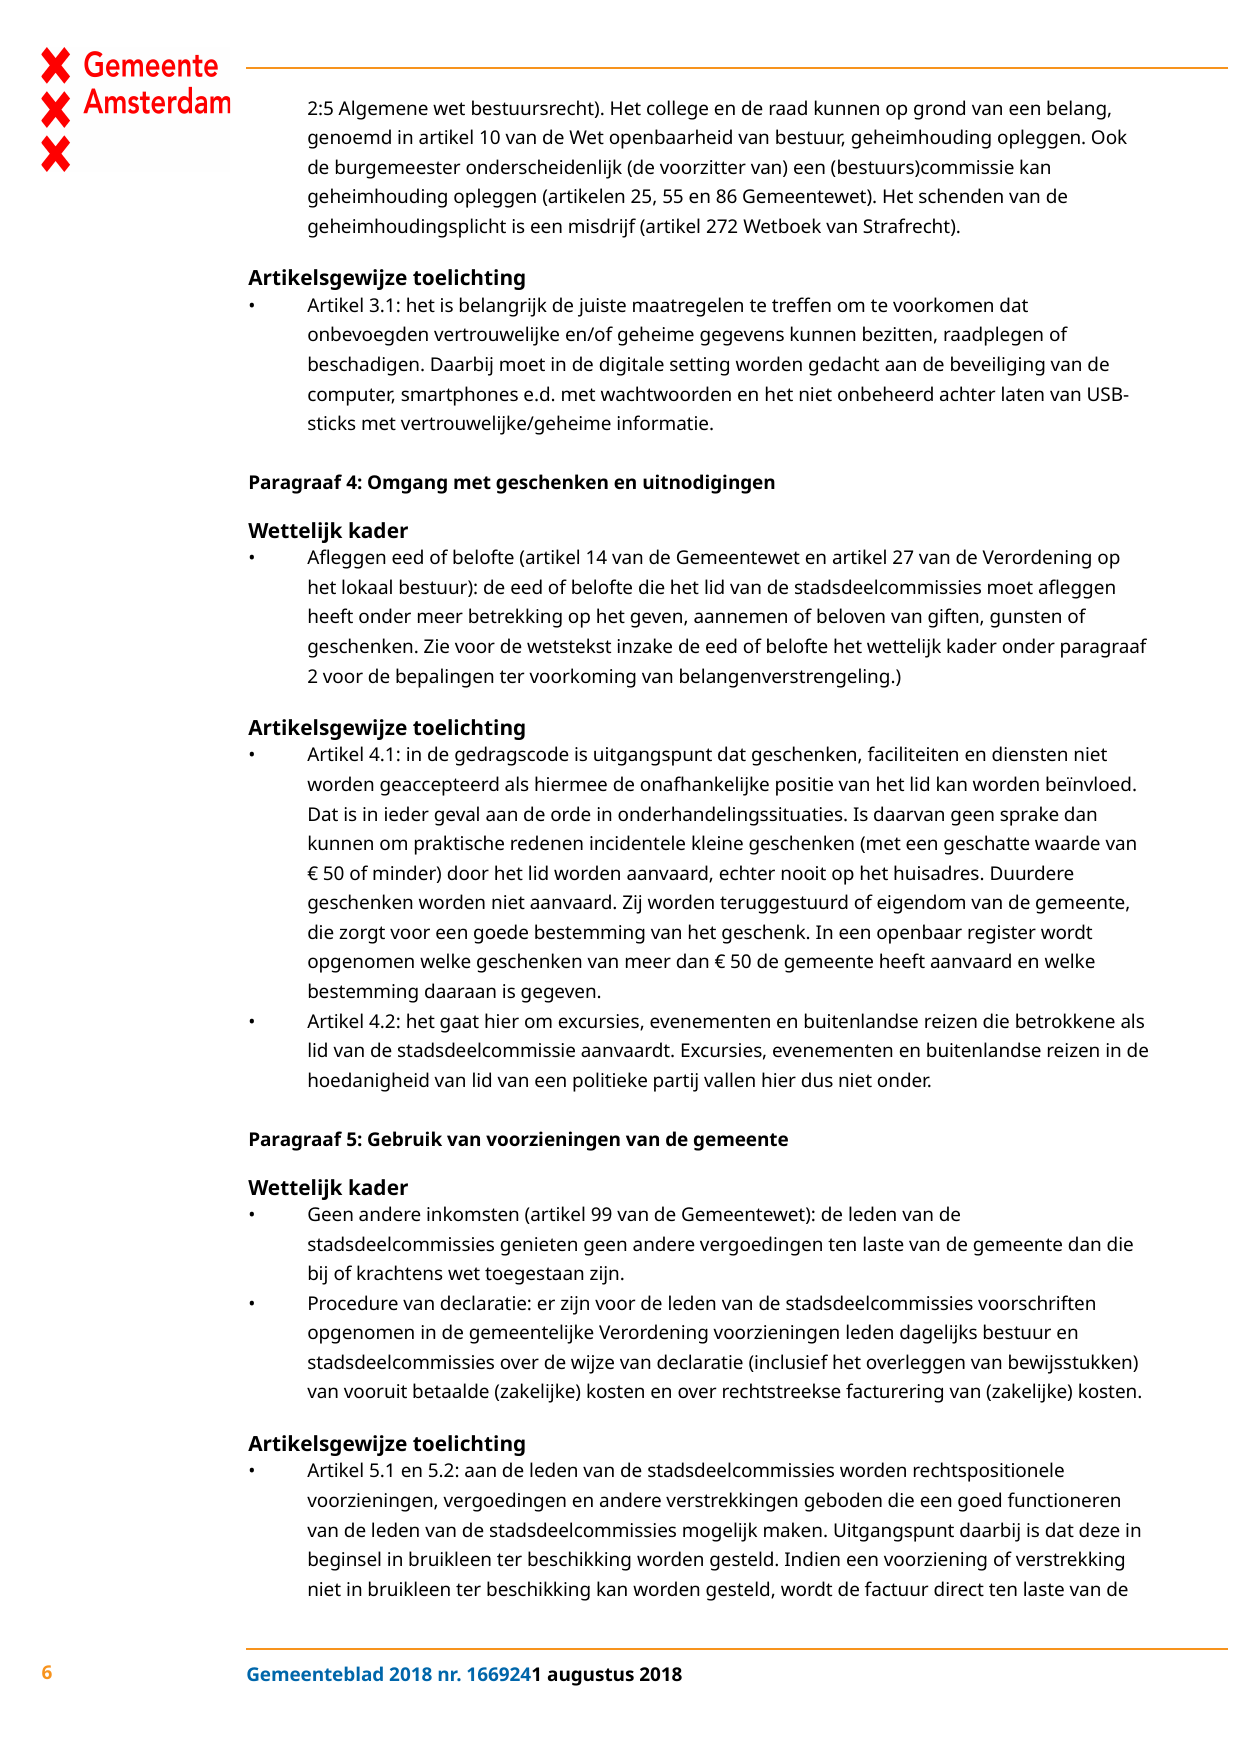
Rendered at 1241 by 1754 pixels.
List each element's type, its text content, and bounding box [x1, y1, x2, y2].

list Artikel 5.1 en 5.2: aan de leden van de stadsdeelcommissies worden rechtspositionele voorzieningen, vergoedingen en andere verstrekkingen geboden die een goed functioneren van de leden van de stadsdeelcommissies mogelijk maken. Uitgangspunt daarbij is dat deze in beginsel in bruikleen ter beschikking worden gesteld. Indien een voorziening of verstrekking niet in bruikleen ter beschikking kan worden gesteld, wordt de factuur direct ten laste van de [248, 1458, 1152, 1602]
text Paragraaf 5: Gebruik van voorzieningen van de gemeente [248, 1126, 1152, 1152]
picture [41, 47, 231, 172]
list Afleggen eed of belofte (artikel 14 van de Gemeentewet en artikel 27 van de Verordening op het lokaal bestuur): de eed of belofte die het lid van de stadsdeelcommissies moet afleggen heeft onder meer betrekking op het geven, aannemen of beloven van giften, gunsten of geschenken. Zie voor de wetstekst inzake de eed of belofte het wettelijk kader onder paragraaf 2 voor de bepalingen ter voorkoming van belangenverstrengeling.) [248, 544, 1152, 688]
list Procedure van declaratie: er zijn voor de leden van de stadsdeelcommissies voorschriften opgenomen in de gemeentelijke Verordening voorzieningen leden dagelijks bestuur en stadsdeelcommissies over de wijze van declaratie (inclusief het overleggen van bewijsstukken) van vooruit betaalde (zakelijke) kosten en over rechtstreekse facturering van (zakelijke) kosten. [248, 1290, 1152, 1404]
text Wettelijk kader [248, 516, 1152, 544]
text Artikelsgewijze toelichting [248, 713, 1152, 742]
list Geen andere inkomsten (artikel 99 van de Gemeentewet): de leden van de stadsdeelcommissies genieten geen andere vergoedingen ten laste van de gemeente dan die bij of krachtens wet toegestaan zijn. [248, 1201, 1152, 1286]
list Artikel 4.1: in de gedragscode is uitgangspunt dat geschenken, faciliteiten en diensten niet worden geaccepteerd als hiermee de onafhankelijke positie van het lid kan worden beïnvloed. Dat is in ieder geval aan de orde in onderhandelingssituaties. Is daarvan geen sprake dan kunnen om praktische redenen incidentele kleine geschenken (met een geschatte waarde van € 50 of minder) door het lid worden aanvaard, echter nooit op het huisadres. Duurdere geschenken worden niet aanvaard. Zij worden teruggestuurd of eigendom van de gemeente, die zorgt voor een goede bestemming van het geschenk. In een openbaar register wordt opgenomen welke geschenken van meer dan € 50 de gemeente heeft aanvaard en welke bestemming daaraan is gegeven. [248, 742, 1152, 1004]
text Wettelijk kader [248, 1173, 1152, 1201]
list Artikel 4.2: het gaat hier om excursies, evenementen en buitenlandse reizen die betrokkene als lid van de stadsdeelcommissie aanvaardt. Excursies, evenementen en buitenlandse reizen in de hoedanigheid van lid van een politieke partij vallen hier dus niet onder. [248, 1008, 1152, 1093]
text Artikelsgewijze toelichting [248, 1429, 1152, 1458]
list Artikel 3.1: het is belangrijk de juiste maatregelen te treffen om te voorkomen dat onbevoegden vertrouwelijke en/of geheime gegevens kunnen bezitten, raadplegen of beschadigen. Daarbij moet in de digitale setting worden gedacht aan de beveiliging van de computer, smartphones e.d. met wachtwoorden en het niet onbeheerd achter laten van USB-sticks met vertrouwelijke/geheime informatie. [248, 292, 1152, 436]
text Artikelsgewijze toelichting [248, 263, 1152, 292]
text Paragraaf 4: Omgang met geschenken en uitnodigingen [248, 469, 1152, 495]
list 2:5 Algemene wet bestuursrecht). Het college en de raad kunnen op grond van een belang, genoemd in artikel 10 van de Wet openbaarheid van bestuur, geheimhouding opleggen. Ook de burgemeester onderscheidenlijk (de voorzitter van) een (bestuurs)commissie kan geheimhouding opleggen (artikelen 25, 55 en 86 Gemeentewet). Het schenden van de geheimhoudingsplicht is een misdrijf (artikel 272 Wetboek van Strafrecht). [248, 95, 1152, 239]
